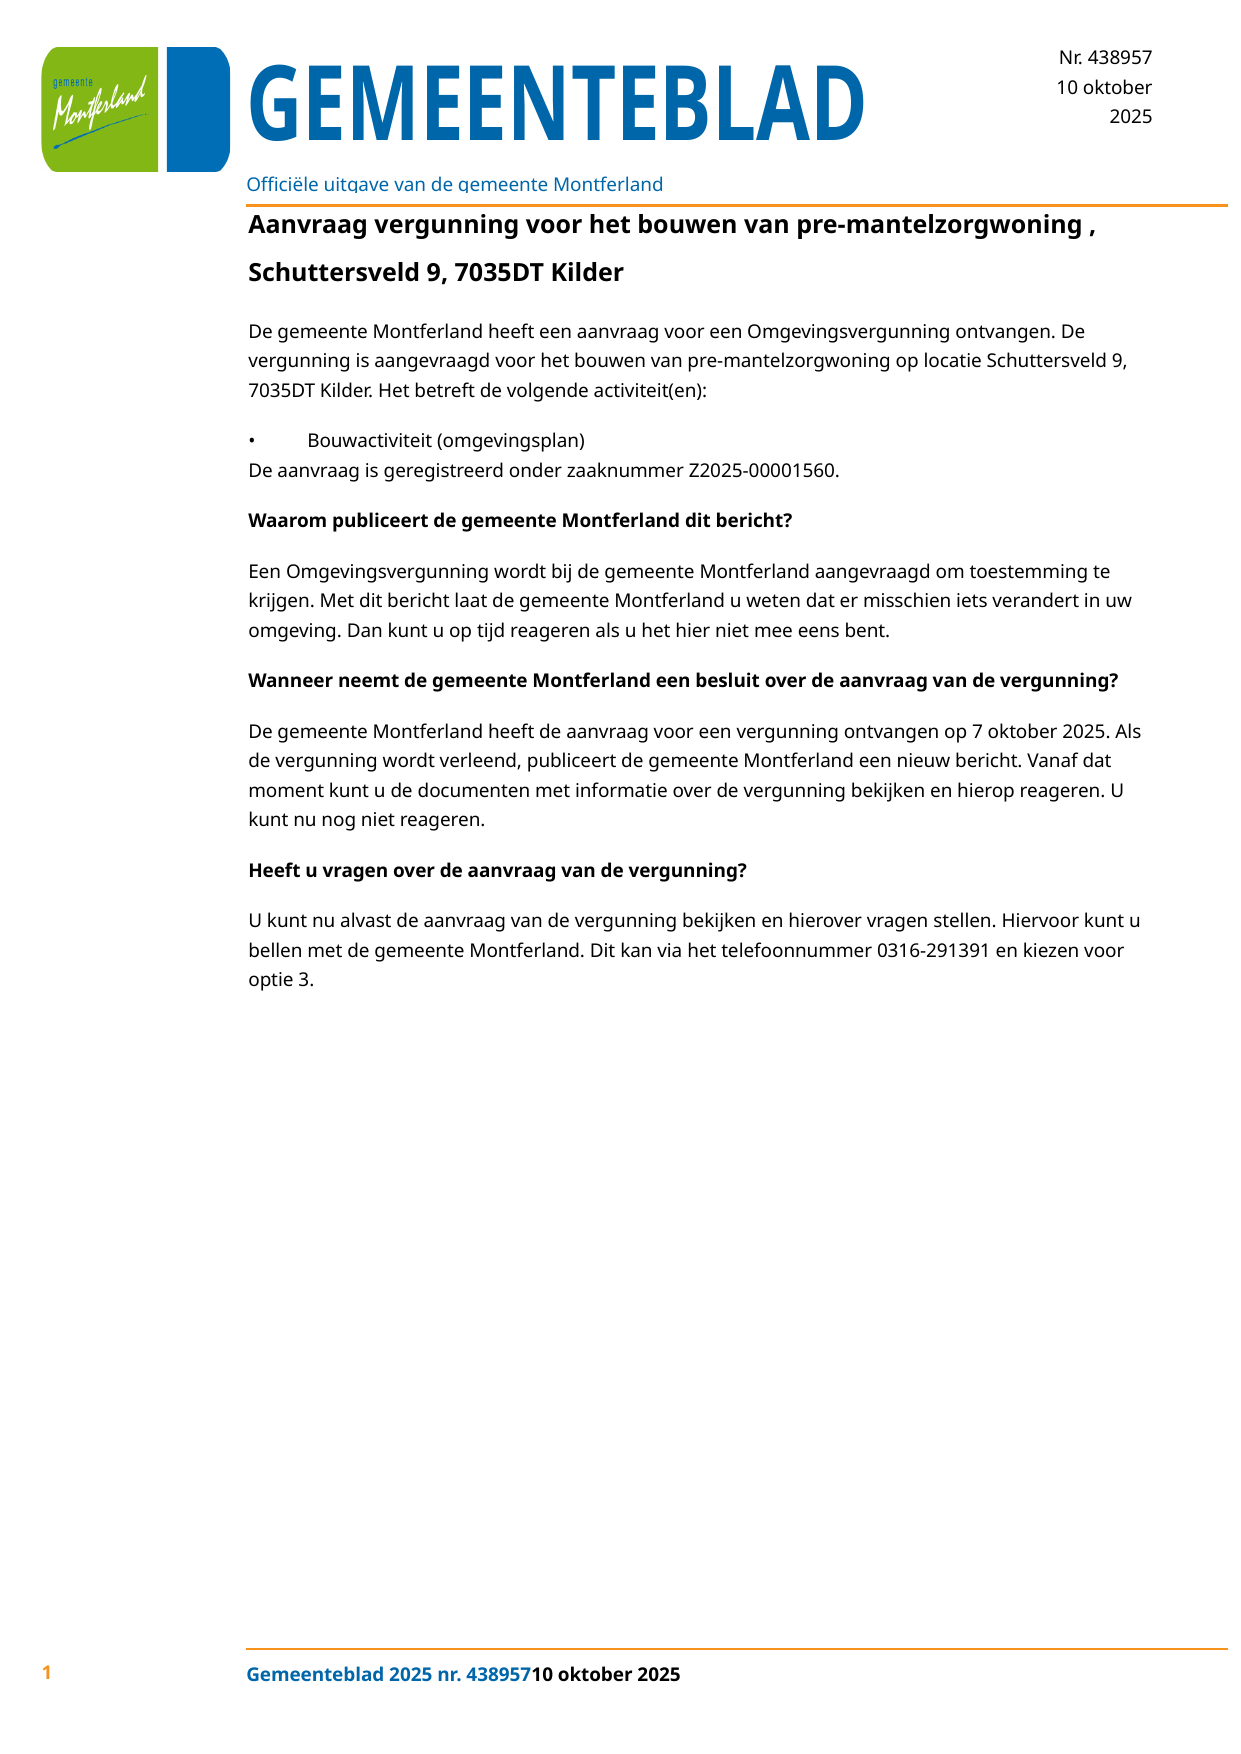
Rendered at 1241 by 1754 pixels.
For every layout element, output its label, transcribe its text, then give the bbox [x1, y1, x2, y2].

text U kunt nu alvast de aanvraag van de vergunning bekijken en hierover vragen stellen. Hiervoor kunt u bellen met de gemeente Montferland. Dit kan via het telefoonnummer 0316-291391 en kiezen voor optie 3. [248, 907, 1152, 992]
text Heeft u vragen over de aanvraag van de vergunning? [248, 857, 1152, 883]
text Een Omgevingsvergunning wordt bij de gemeente Montferland aangevraagd om toestemming te krijgen. Met dit bericht laat de gemeente Montferland u weten dat er misschien iets verandert in uw omgeving. Dan kunt u op tijd reageren als u het hier niet mee eens bent. [248, 558, 1152, 643]
text Aanvraag vergunning voor het bouwen van pre-mantelzorgwoning , Schuttersveld 9, 7035DT Kilder [248, 207, 1152, 288]
picture [41, 47, 231, 172]
text De gemeente Montferland heeft de aanvraag voor een vergunning ontvangen op 7 oktober 2025. Als de vergunning wordt verleend, publiceert de gemeente Montferland een nieuw bericht. Vanaf dat moment kunt u de documenten met informatie over de vergunning bekijken en hierop reageren. U kunt nu nog niet reageren. [248, 718, 1152, 832]
text De aanvraag is geregistreerd onder zaaknummer Z2025-00001560. [248, 457, 1152, 483]
text Wanneer neemt de gemeente Montferland een besluit over de aanvraag van de vergunning? [248, 667, 1152, 693]
list Bouwactiviteit (omgevingsplan) [248, 427, 1152, 453]
text De gemeente Montferland heeft een aanvraag voor een Omgevingsvergunning ontvangen. De vergunning is aangevraagd voor het bouwen van pre-mantelzorgwoning op locatie Schuttersveld 9, 7035DT Kilder. Het betreft de volgende activiteit(en): [248, 318, 1152, 403]
text Waarom publiceert de gemeente Montferland dit bericht? [248, 507, 1152, 533]
